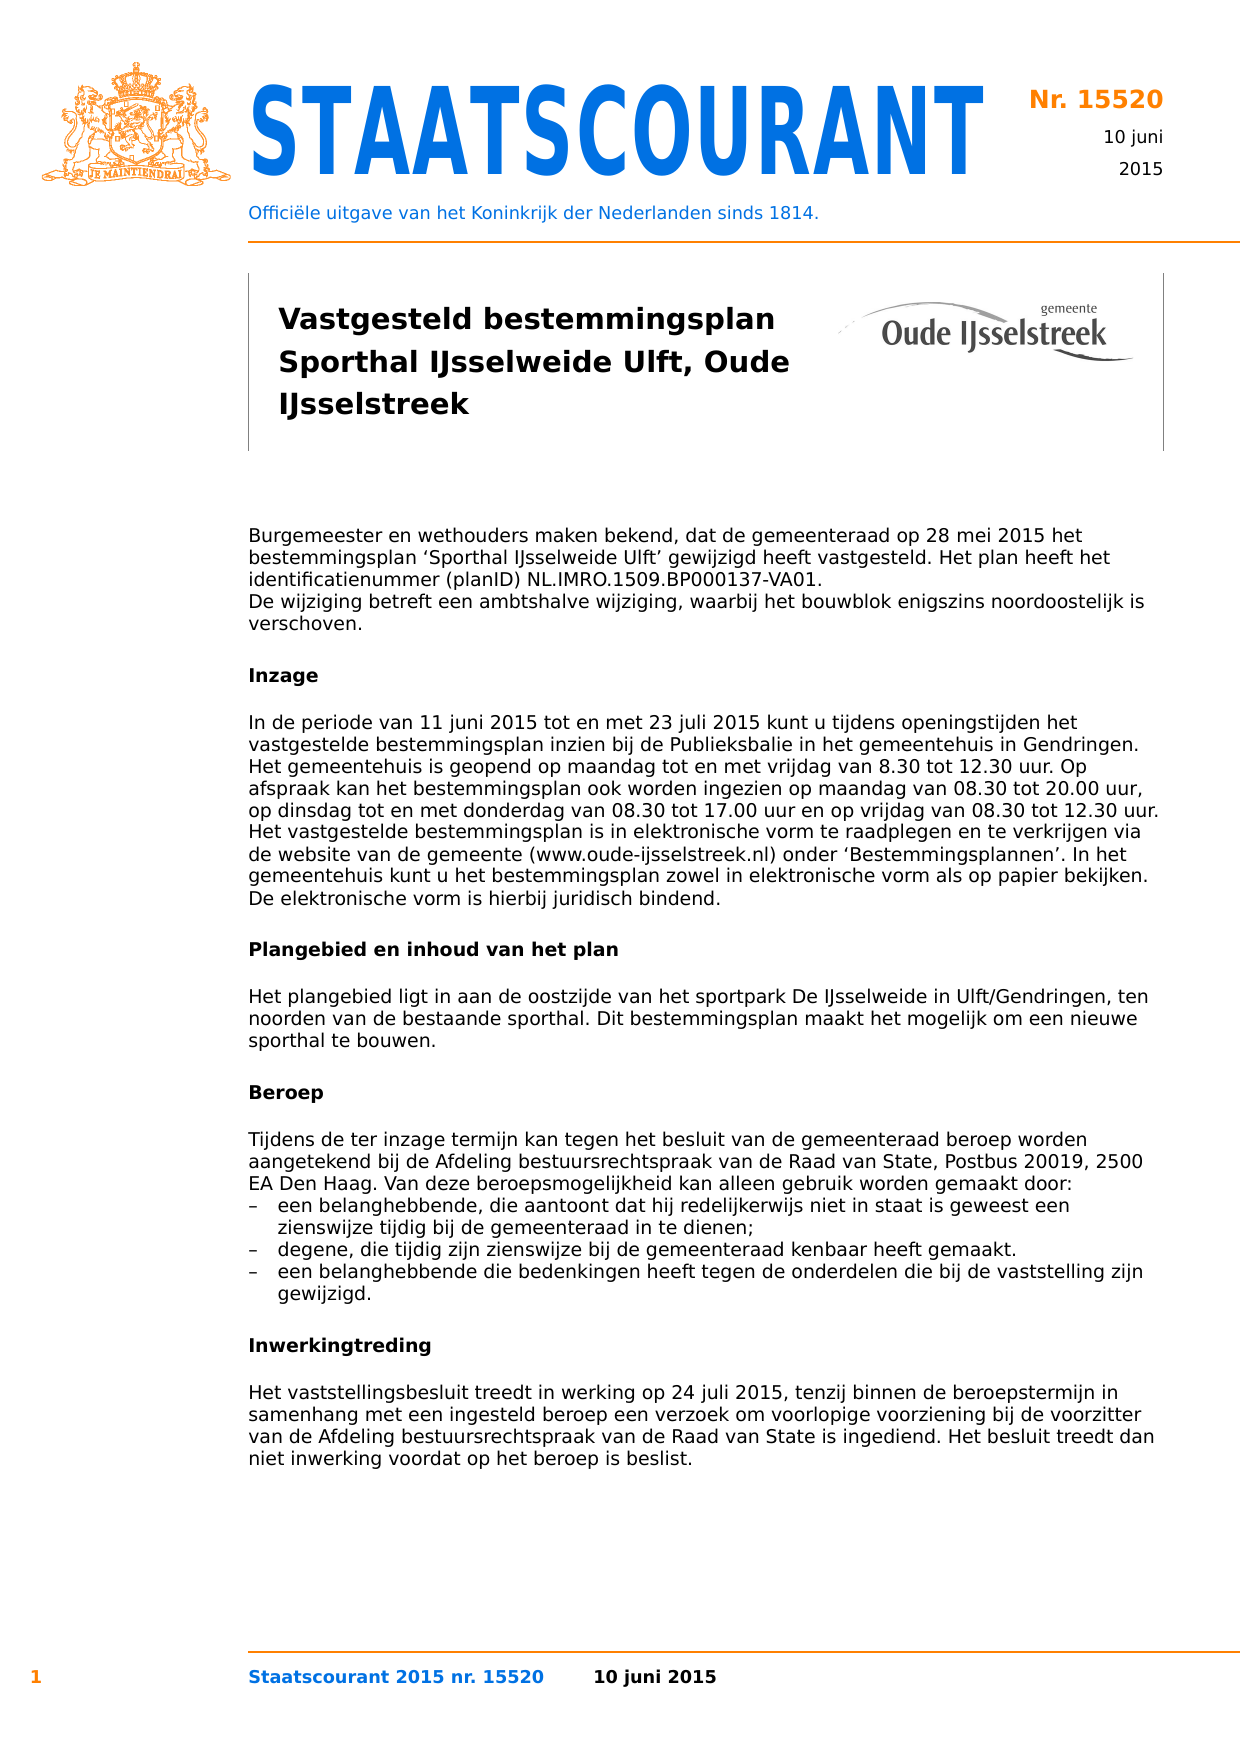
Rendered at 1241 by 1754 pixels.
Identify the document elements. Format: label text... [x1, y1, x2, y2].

text Het plangebied ligt in aan de oostzijde van het sportpark De IJsselweide in Ulft/Gendringen, ten noorden van de bestaande sporthal. Dit bestemmingsplan maakt het mogelijk om een nieuwe sporthal te bouwen. [248, 986, 1163, 1052]
text Het vaststellingsbesluit treedt in werking op 24 juli 2015, tenzij binnen de beroepstermijn in samenhang met een ingesteld beroep een verzoek om voorlopige voorziening bij de voorzitter van de Afdeling bestuursrechtspraak van de Raad van State is ingediend. Het besluit treedt dan niet inwerking voordat op het beroep is beslist. [248, 1382, 1163, 1470]
table_cell Officiële uitgave van het Koninkrijk der Nederlanden sinds 1814. [248, 203, 1240, 241]
text In de periode van 11 juni 2015 tot en met 23 juli 2015 kunt u tijdens openingstijden het vastgestelde bestemmingsplan inzien bij de Publieksbalie in het gemeentehuis in Gendringen. Het gemeentehuis is geopend op maandag tot en met vrijdag van 8.30 tot 12.30 uur. Op afspraak kan het bestemmingsplan ook worden ingezien op maandag van 08.30 tot 20.00 uur, op dinsdag tot en met donderdag van 08.30 tot 17.00 uur en op vrijdag van 08.30 tot 12.30 uur. Het vastgestelde bestemmingsplan is in elektronische vorm te raadplegen en te verkrijgen via de website van de gemeente (www.oude-ijsselstreek.nl) onder ‘Bestemmingsplannen’. In het gemeentehuis kunt u het bestemmingsplan zowel in elektronische vorm als op papier bekijken. De elektronische vorm is hierbij juridisch bindend. [248, 712, 1163, 909]
text – een belanghebbende, die aantoont dat hij redelijkerwijs niet in staat is geweest een zienswijze tijdig bij de gemeenteraad in te dienen; [248, 1195, 1163, 1239]
subtitle Inzage [248, 664, 1163, 687]
picture [838, 302, 1134, 362]
subtitle Inwerkingtreding [248, 1335, 1163, 1357]
table_header STAATSCOURANT [248, 62, 998, 203]
table_header [25, 62, 248, 241]
subtitle Plangebied en inhoud van het plan [248, 939, 1163, 961]
text De wijziging betreft een ambtshalve wijziging, waarbij het bouwblok enigszins noordoostelijk is verschoven. [248, 591, 1163, 634]
text – degene, die tijdig zijn zienswijze bij de gemeenteraad kenbaar heeft gemaakt. [248, 1239, 1163, 1261]
table_header Nr. 15520 [998, 62, 1240, 121]
table_cell 2015 [998, 153, 1240, 203]
subtitle Beroep [248, 1082, 1163, 1104]
text – een belanghebbende die bedenkingen heeft tegen de onderdelen die bij de vaststelling zijn gewijzigd. [248, 1261, 1163, 1305]
text Tijdens de ter inzage termijn kan tegen het besluit van de gemeenteraad beroep worden aangetekend bij de Afdeling bestuursrechtspraak van de Raad van State, Postbus 20019, 2500 EA Den Haag. Van deze beroepsmogelijkheid kan alleen gebruik worden gemaakt door: [248, 1129, 1163, 1195]
text Burgemeester en wethouders maken bekend, dat de gemeenteraad op 28 mei 2015 het bestemmingsplan ‘Sporthal IJsselweide Ulft’ gewijzigd heeft vastgesteld. Het plan heeft het identificatienummer (planID) NL.IMRO.1509.BP000137-VA01. [248, 525, 1163, 591]
picture [41, 62, 231, 186]
table_cell 10 juni [998, 121, 1240, 153]
subtitle Vastgesteld bestemmingsplan Sporthal IJsselweide Ulft, Oude IJsselstreek [249, 273, 1163, 451]
